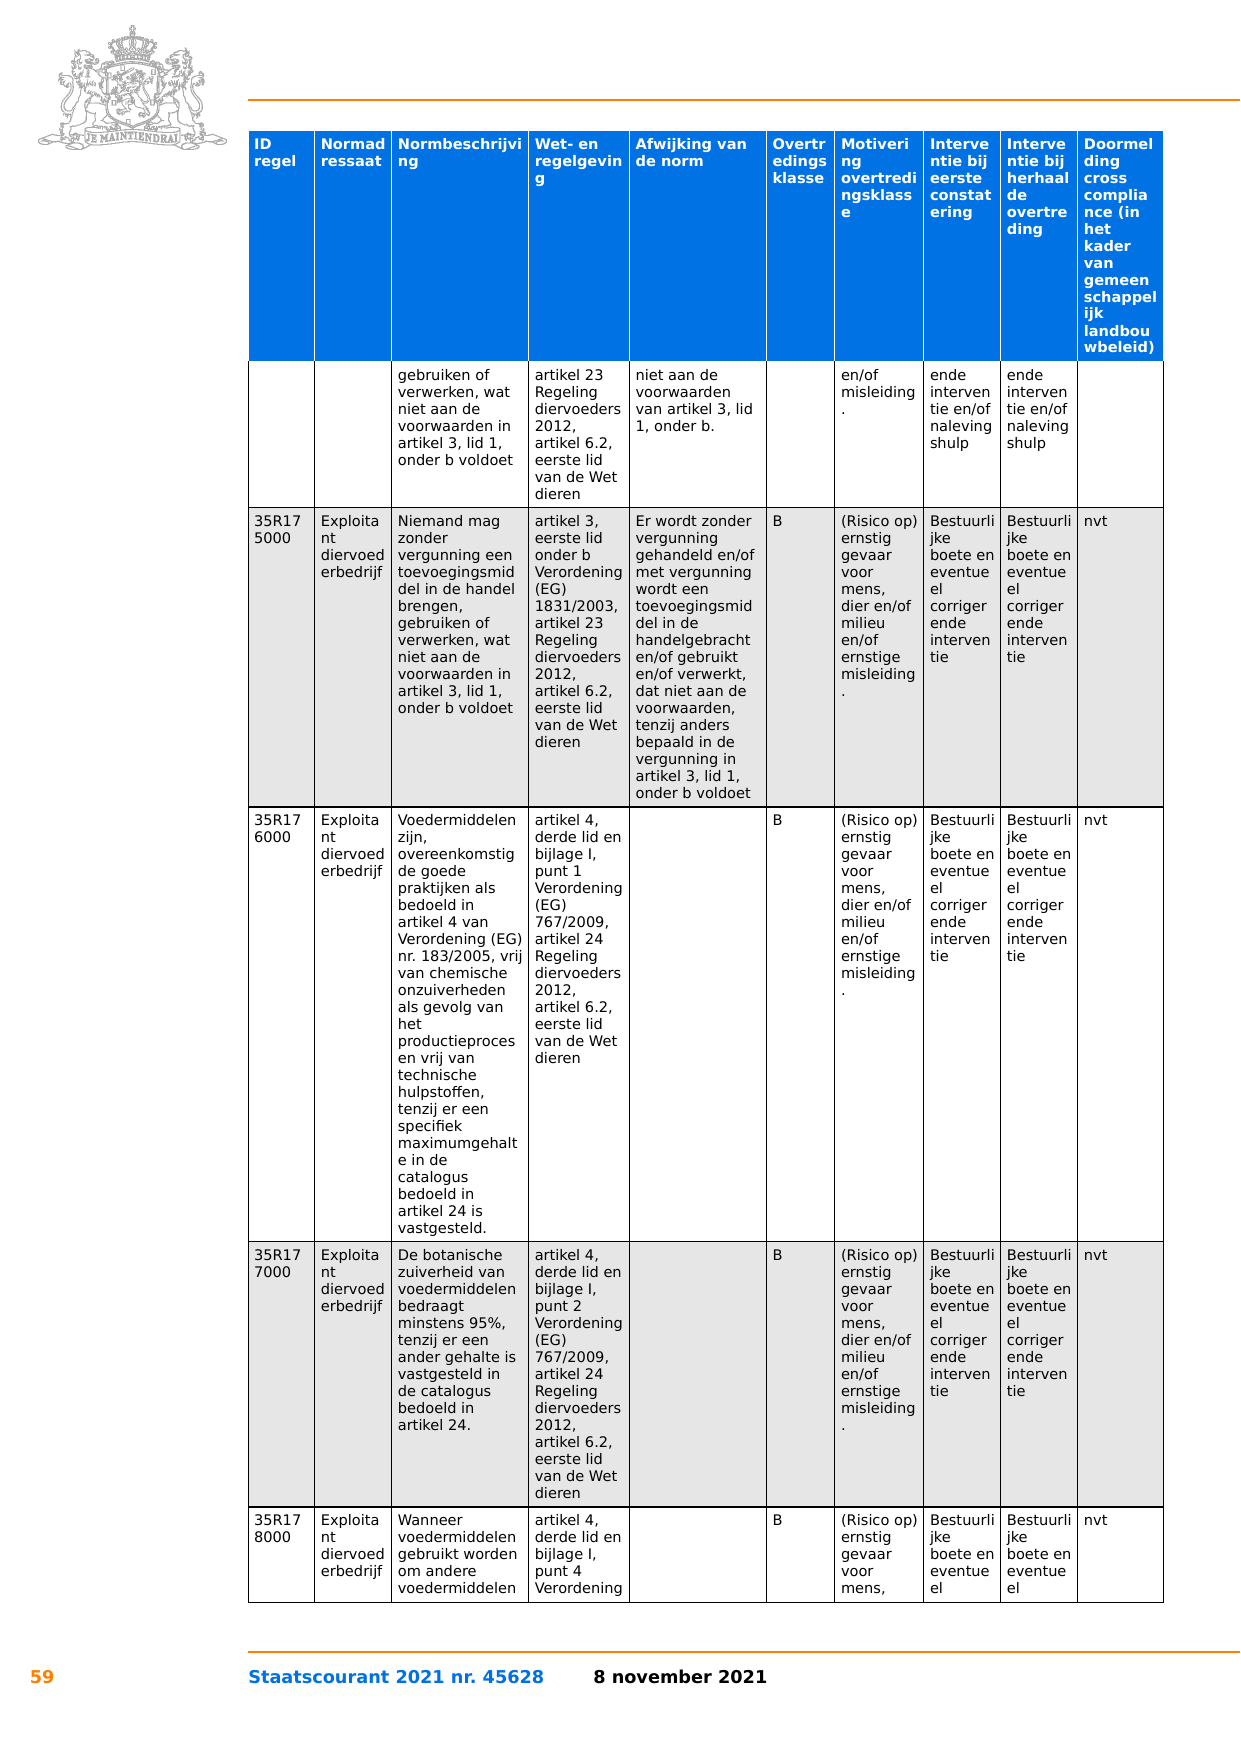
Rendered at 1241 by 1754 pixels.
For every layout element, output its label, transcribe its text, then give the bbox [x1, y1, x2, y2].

table_header Afwijking van de norm [630, 131, 766, 361]
table_cell ende interventie en/of nalevingshulp [924, 362, 1000, 507]
table_cell nvt [1078, 508, 1163, 806]
table_cell B [767, 808, 834, 1241]
table_cell artikel 3, eerste lid onder b Verordening (EG) 1831/2003, artikel 23 Regeling diervoeders 2012, artikel 6.2, eerste lid van de Wet dieren [529, 508, 629, 806]
table_cell [249, 362, 314, 507]
table_cell Bestuurlijke boete en eventueel corrigerende interventie [1001, 508, 1077, 806]
table_cell ende interventie en/of nalevingshulp [1001, 362, 1077, 507]
table_cell (Risico op) ernstig gevaar voor mens, [835, 1508, 923, 1602]
table_header Wet- en regelgeving [529, 131, 629, 361]
table_cell Er wordt zonder vergunning gehandeld en/of met vergunning wordt een toevoegingsmiddel in de handelgebracht en/of gebruikt en/of verwerkt, dat niet aan de voorwaarden, tenzij anders bepaald in de vergunning in artikel 3, lid 1, onder b voldoet [630, 508, 766, 806]
table_cell [630, 1242, 766, 1506]
picture [38, 25, 227, 150]
table_cell nvt [1078, 1242, 1163, 1506]
table_cell Bestuurlijke boete en eventueel [1001, 1508, 1077, 1602]
table_cell Exploitant diervoederbedrijf [315, 1508, 391, 1602]
table_cell Niemand mag zonder vergunning een toevoegingsmiddel in de handel brengen, gebruiken of verwerken, wat niet aan de voorwaarden in artikel 3, lid 1, onder b voldoet [392, 508, 528, 806]
table_cell [1078, 362, 1163, 507]
table_cell en/of misleiding. [835, 362, 923, 507]
table_cell artikel 23 Regeling diervoeders 2012, artikel 6.2, eerste lid van de Wet dieren [529, 362, 629, 507]
table_cell nvt [1078, 1508, 1163, 1602]
table_cell Bestuurlijke boete en eventueel corrigerende interventie [1001, 808, 1077, 1241]
table_cell Bestuurlijke boete en eventueel corrigerende interventie [924, 808, 1000, 1241]
table_header Overtredingsklasse [767, 131, 834, 361]
table_cell niet aan de voorwaarden van artikel 3, lid 1, onder b. [630, 362, 766, 507]
table_cell Voedermiddelen zijn, overeenkomstig de goede praktijken als bedoeld in artikel 4 van Verordening (EG) nr. 183/2005, vrij van chemische onzuiverheden als gevolg van het productieproces en vrij van technische hulpstoffen, tenzij er een specifiek maximumgehalte in de catalogus bedoeld in artikel 24 is vastgesteld. [392, 808, 528, 1241]
table_cell Bestuurlijke boete en eventueel corrigerende interventie [924, 1242, 1000, 1506]
table_cell B [767, 1242, 834, 1506]
table_cell Bestuurlijke boete en eventueel corrigerende interventie [1001, 1242, 1077, 1506]
table_cell 35R177000 [249, 1242, 314, 1506]
table_header ID regel [249, 131, 314, 361]
table_cell Exploitant diervoederbedrijf [315, 508, 391, 806]
table_header Motivering overtredingsklasse [835, 131, 923, 361]
table_header Interventie bij eerste constatering [924, 131, 1000, 361]
table_header Doormelding cross compliance (in het kader van gemeenschappelijk landbouwbeleid) [1078, 131, 1163, 361]
table_cell 35R176000 [249, 808, 314, 1241]
table_cell nvt [1078, 808, 1163, 1241]
table_cell [630, 1508, 766, 1602]
table_cell artikel 4, derde lid en bijlage I, punt 4 Verordening [529, 1508, 629, 1602]
table_cell Exploitant diervoederbedrijf [315, 1242, 391, 1506]
table_cell (Risico op) ernstig gevaar voor mens, dier en/of milieu en/of ernstige misleiding. [835, 808, 923, 1241]
table_cell gebruiken of verwerken, wat niet aan de voorwaarden in artikel 3, lid 1, onder b voldoet [392, 362, 528, 507]
table_cell B [767, 508, 834, 806]
table_header Normbeschrijving [392, 131, 528, 361]
table_cell Wanneer voedermiddelen gebruikt worden om andere voedermiddelen [392, 1508, 528, 1602]
table_cell artikel 4, derde lid en bijlage I, punt 1 Verordening (EG) 767/2009, artikel 24 Regeling diervoeders 2012, artikel 6.2, eerste lid van de Wet dieren [529, 808, 629, 1241]
table_cell De botanische zuiverheid van voedermiddelen bedraagt minstens 95%, tenzij er een ander gehalte is vastgesteld in de catalogus bedoeld in artikel 24. [392, 1242, 528, 1506]
table_cell (Risico op) ernstig gevaar voor mens, dier en/of milieu en/of ernstige misleiding. [835, 1242, 923, 1506]
table_cell Bestuurlijke boete en eventueel corrigerende interventie [924, 508, 1000, 806]
table_cell [767, 362, 834, 507]
table_cell 35R178000 [249, 1508, 314, 1602]
table_cell Exploitant diervoederbedrijf [315, 808, 391, 1241]
table_header Interventie bij herhaalde overtreding [1001, 131, 1077, 361]
table_cell 35R175000 [249, 508, 314, 806]
table_cell (Risico op) ernstig gevaar voor mens, dier en/of milieu en/of ernstige misleiding. [835, 508, 923, 806]
table_cell B [767, 1508, 834, 1602]
table_header Normadressaat [315, 131, 391, 361]
table_cell [315, 362, 391, 507]
table_cell Bestuurlijke boete en eventueel [924, 1508, 1000, 1602]
table_cell artikel 4, derde lid en bijlage I, punt 2 Verordening (EG) 767/2009, artikel 24 Regeling diervoeders 2012, artikel 6.2, eerste lid van de Wet dieren [529, 1242, 629, 1506]
table_cell [630, 808, 766, 1241]
